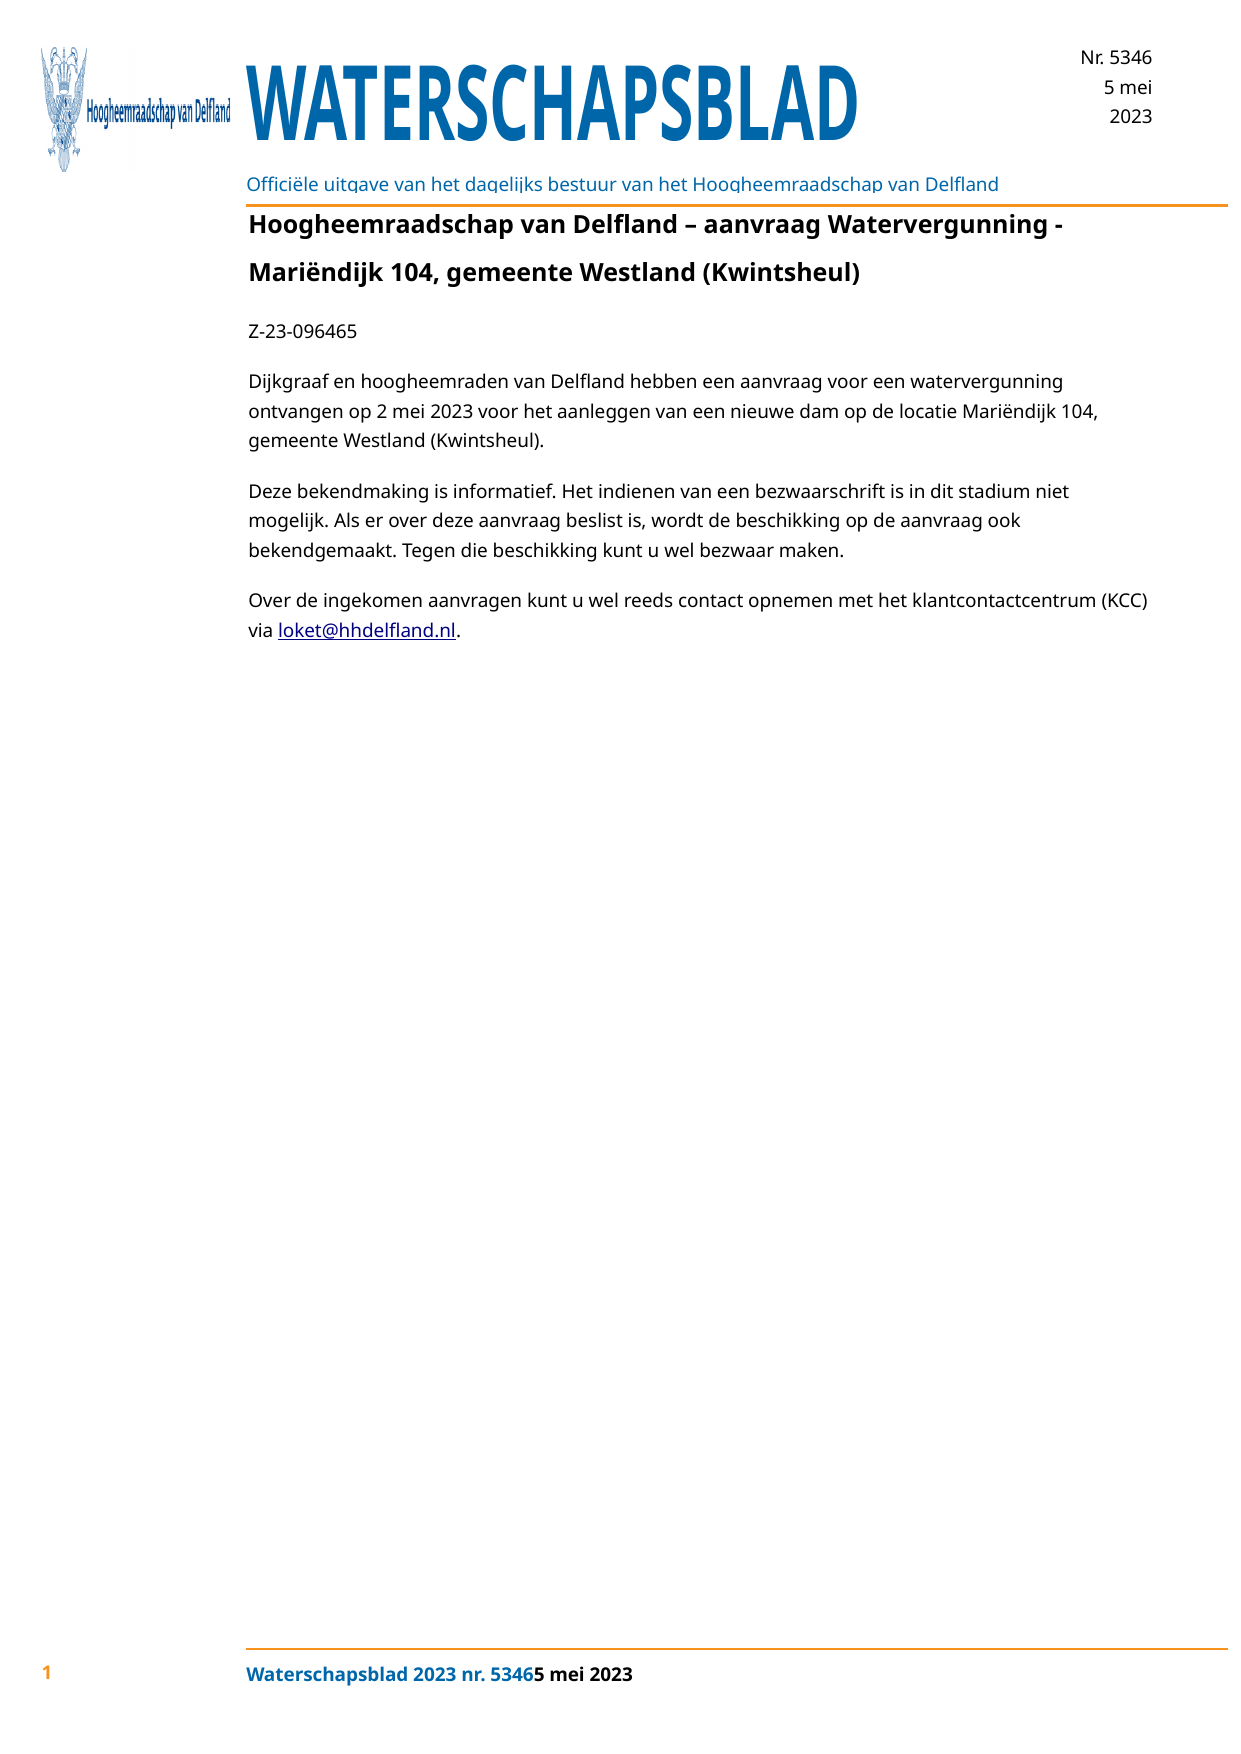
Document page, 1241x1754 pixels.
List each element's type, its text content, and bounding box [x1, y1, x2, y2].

text Z-23-096465 [248, 318, 1152, 344]
text Deze bekendmaking is informatief. Het indienen van een bezwaarschrift is in dit stadium niet mogelijk. Als er over deze aanvraag beslist is, wordt de beschikking op de aanvraag ook bekendgemaakt. Tegen die beschikking kunt u wel bezwaar maken. [248, 478, 1152, 563]
picture [41, 47, 231, 172]
text Hoogheemraadschap van Delfland – aanvraag Watervergunning - Mariëndijk 104, gemeente Westland (Kwintsheul) [248, 207, 1152, 288]
text Dijkgraaf en hoogheemraden van Delfland hebben een aanvraag voor een watervergunning ontvangen op 2 mei 2023 voor het aanleggen van een nieuwe dam op de locatie Mariëndijk 104, gemeente Westland (Kwintsheul). [248, 368, 1152, 453]
text Over de ingekomen aanvragen kunt u wel reeds contact opnemen met het klantcontactcentrum (KCC) via loket@hhdelfland.nl. [248, 587, 1152, 643]
